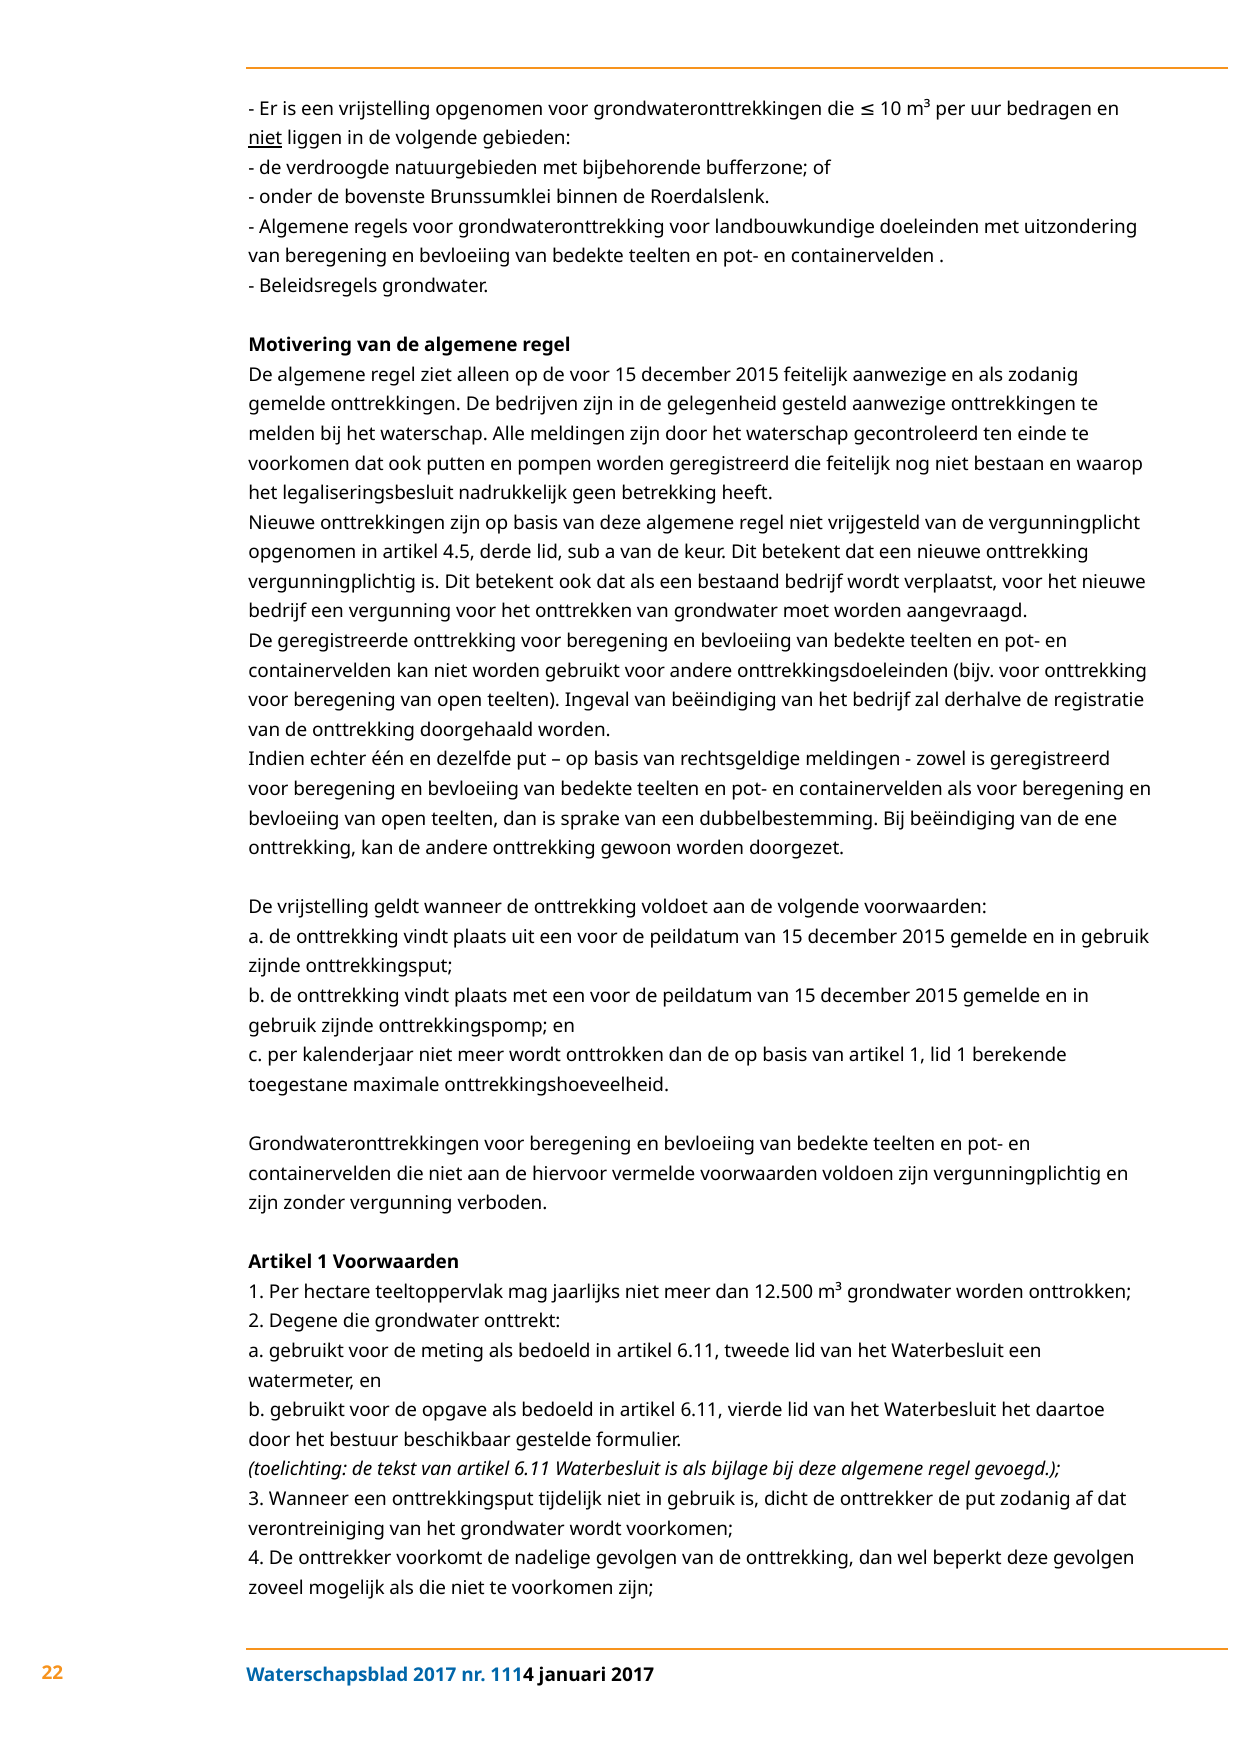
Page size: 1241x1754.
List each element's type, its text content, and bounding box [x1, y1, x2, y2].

text Grondwateronttrekkingen voor beregening en bevloeiing van bedekte teelten en pot- en containervelden die niet aan de hiervoor vermelde voorwaarden voldoen zijn vergunningplichtig en zijn zonder vergunning verboden. [248, 1130, 1152, 1215]
text c. per kalenderjaar niet meer wordt onttrokken dan de op basis van artikel 1, lid 1 berekende toegestane maximale onttrekkingshoeveelheid. [248, 1041, 1152, 1097]
text 2. Degene die grondwater onttrekt: [248, 1308, 1152, 1333]
text Artikel 1 Voorwaarden [248, 1248, 1152, 1274]
text - onder de bovenste Brunssumklei binnen de Roerdalslenk. [248, 183, 1152, 209]
text a. de onttrekking vindt plaats uit een voor de peildatum van 15 december 2015 gemelde en in gebruik zijnde onttrekkingsput; [248, 923, 1152, 978]
text b. de onttrekking vindt plaats met een voor de peildatum van 15 december 2015 gemelde en in gebruik zijnde onttrekkingspomp; en [248, 982, 1152, 1038]
text Motivering van de algemene regel [248, 331, 1152, 357]
text (toelichting: de tekst van artikel 6.11 Waterbesluit is als bijlage bij deze algemene regel gevoegd.); [248, 1456, 1152, 1481]
text b. gebruikt voor de opgave als bedoeld in artikel 6.11, vierde lid van het Waterbesluit het daartoe door het bestuur beschikbaar gestelde formulier. [248, 1396, 1152, 1452]
text - Beleidsregels grondwater. [248, 272, 1152, 298]
text - de verdroogde natuurgebieden met bijbehorende bufferzone; of [248, 154, 1152, 180]
text 1. Per hectare teeltoppervlak mag jaarlijks niet meer dan 12.500 m³ grondwater worden onttrokken; [248, 1278, 1152, 1304]
text - Algemene regels voor grondwateronttrekking voor landbouwkundige doeleinden met uitzondering van beregening en bevloeiing van bedekte teelten en pot- en containervelden . [248, 213, 1152, 268]
text 4. De onttrekker voorkomt de nadelige gevolgen van de onttrekking, dan wel beperkt deze gevolgen zoveel mogelijk als die niet te voorkomen zijn; [248, 1544, 1152, 1600]
text Nieuwe onttrekkingen zijn op basis van deze algemene regel niet vrijgesteld van de vergunningplicht opgenomen in artikel 4.5, derde lid, sub a van de keur. Dit betekent dat een nieuwe onttrekking vergunningplichtig is. Dit betekent ook dat als een bestaand bedrijf wordt verplaatst, voor het nieuwe bedrijf een vergunning voor het onttrekken van grondwater moet worden aangevraagd. [248, 509, 1152, 623]
text a. gebruikt voor de meting als bedoeld in artikel 6.11, tweede lid van het Waterbesluit een watermeter, en [248, 1337, 1152, 1393]
text De vrijstelling geldt wanneer de onttrekking voldoet aan de volgende voorwaarden: [248, 893, 1152, 919]
text De algemene regel ziet alleen op de voor 15 december 2015 feitelijk aanwezige en als zodanig gemelde onttrekkingen. De bedrijven zijn in de gelegenheid gesteld aanwezige onttrekkingen te melden bij het waterschap. Alle meldingen zijn door het waterschap gecontroleerd ten einde te voorkomen dat ook putten en pompen worden geregistreerd die feitelijk nog niet bestaan en waarop het legaliseringsbesluit nadrukkelijk geen betrekking heeft. [248, 361, 1152, 505]
text - Er is een vrijstelling opgenomen voor grondwateronttrekkingen die ≤ 10 m³ per uur bedragen en niet liggen in de volgende gebieden: [248, 95, 1152, 150]
picture [41, 47, 231, 172]
text De geregistreerde onttrekking voor beregening en bevloeiing van bedekte teelten en pot- en containervelden kan niet worden gebruikt voor andere onttrekkingsdoeleinden (bijv. voor onttrekking voor beregening van open teelten). Ingeval van beëindiging van het bedrijf zal derhalve de registratie van de onttrekking doorgehaald worden. [248, 627, 1152, 742]
text Indien echter één en dezelfde put – op basis van rechtsgeldige meldingen - zowel is geregistreerd voor beregening en bevloeiing van bedekte teelten en pot- en containervelden als voor beregening en bevloeiing van open teelten, dan is sprake van een dubbelbestemming. Bij beëindiging van de ene onttrekking, kan de andere onttrekking gewoon worden doorgezet. [248, 746, 1152, 860]
text 3. Wanneer een onttrekkingsput tijdelijk niet in gebruik is, dicht de onttrekker de put zodanig af dat verontreiniging van het grondwater wordt voorkomen; [248, 1485, 1152, 1541]
